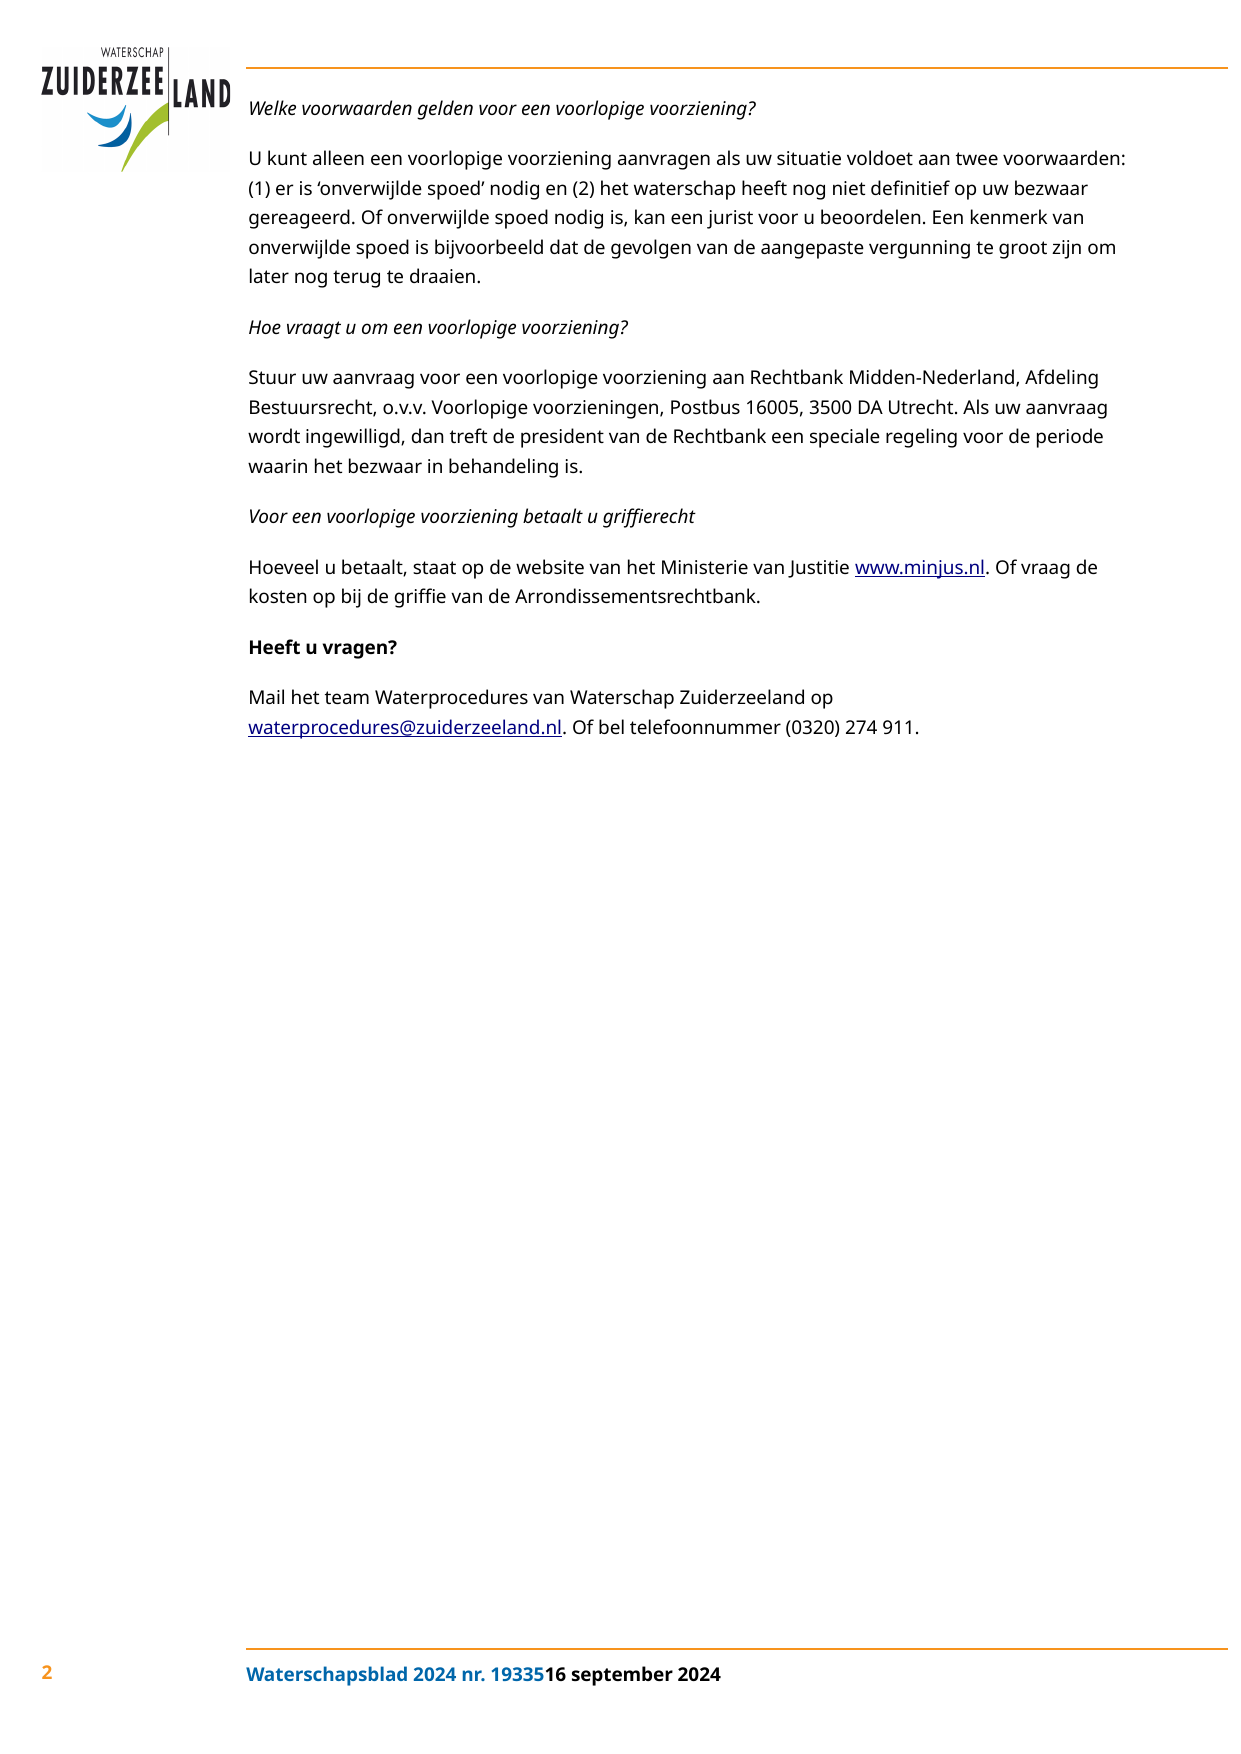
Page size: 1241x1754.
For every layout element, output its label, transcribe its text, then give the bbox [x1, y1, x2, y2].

picture [41, 47, 231, 172]
text Voor een voorlopige voorziening betaalt u griffierecht [248, 503, 1152, 529]
text Heeft u vragen? [248, 634, 1152, 660]
text U kunt alleen een voorlopige voorziening aanvragen als uw situatie voldoet aan twee voorwaarden: (1) er is ‘onverwijlde spoed’ nodig en (2) het waterschap heeft nog niet definitief op uw bezwaar gereageerd. Of onverwijlde spoed nodig is, kan een jurist voor u beoordelen. Een kenmerk van onverwijlde spoed is bijvoorbeeld dat de gevolgen van de aangepaste vergunning te groot zijn om later nog terug te draaien. [248, 145, 1152, 289]
text Welke voorwaarden gelden voor een voorlopige voorziening? [248, 95, 1152, 121]
text Stuur uw aanvraag voor een voorlopige voorziening aan Rechtbank Midden-Nederland, Afdeling Bestuursrecht, o.v.v. Voorlopige voorzieningen, Postbus 16005, 3500 DA Utrecht. Als uw aanvraag wordt ingewilligd, dan treft de president van de Rechtbank een speciale regeling voor de periode waarin het bezwaar in behandeling is. [248, 364, 1152, 479]
text Hoeveel u betaalt, staat op de website van het Ministerie van Justitie www.minjus.nl. Of vraag de kosten op bij de griffie van de Arrondissementsrechtbank. [248, 554, 1152, 609]
text Mail het team Waterprocedures van Waterschap Zuiderzeeland op waterprocedures@zuiderzeeland.nl. Of bel telefoonnummer (0320) 274 911. [248, 684, 1152, 740]
text Hoe vraagt u om een voorlopige voorziening? [248, 314, 1152, 340]
